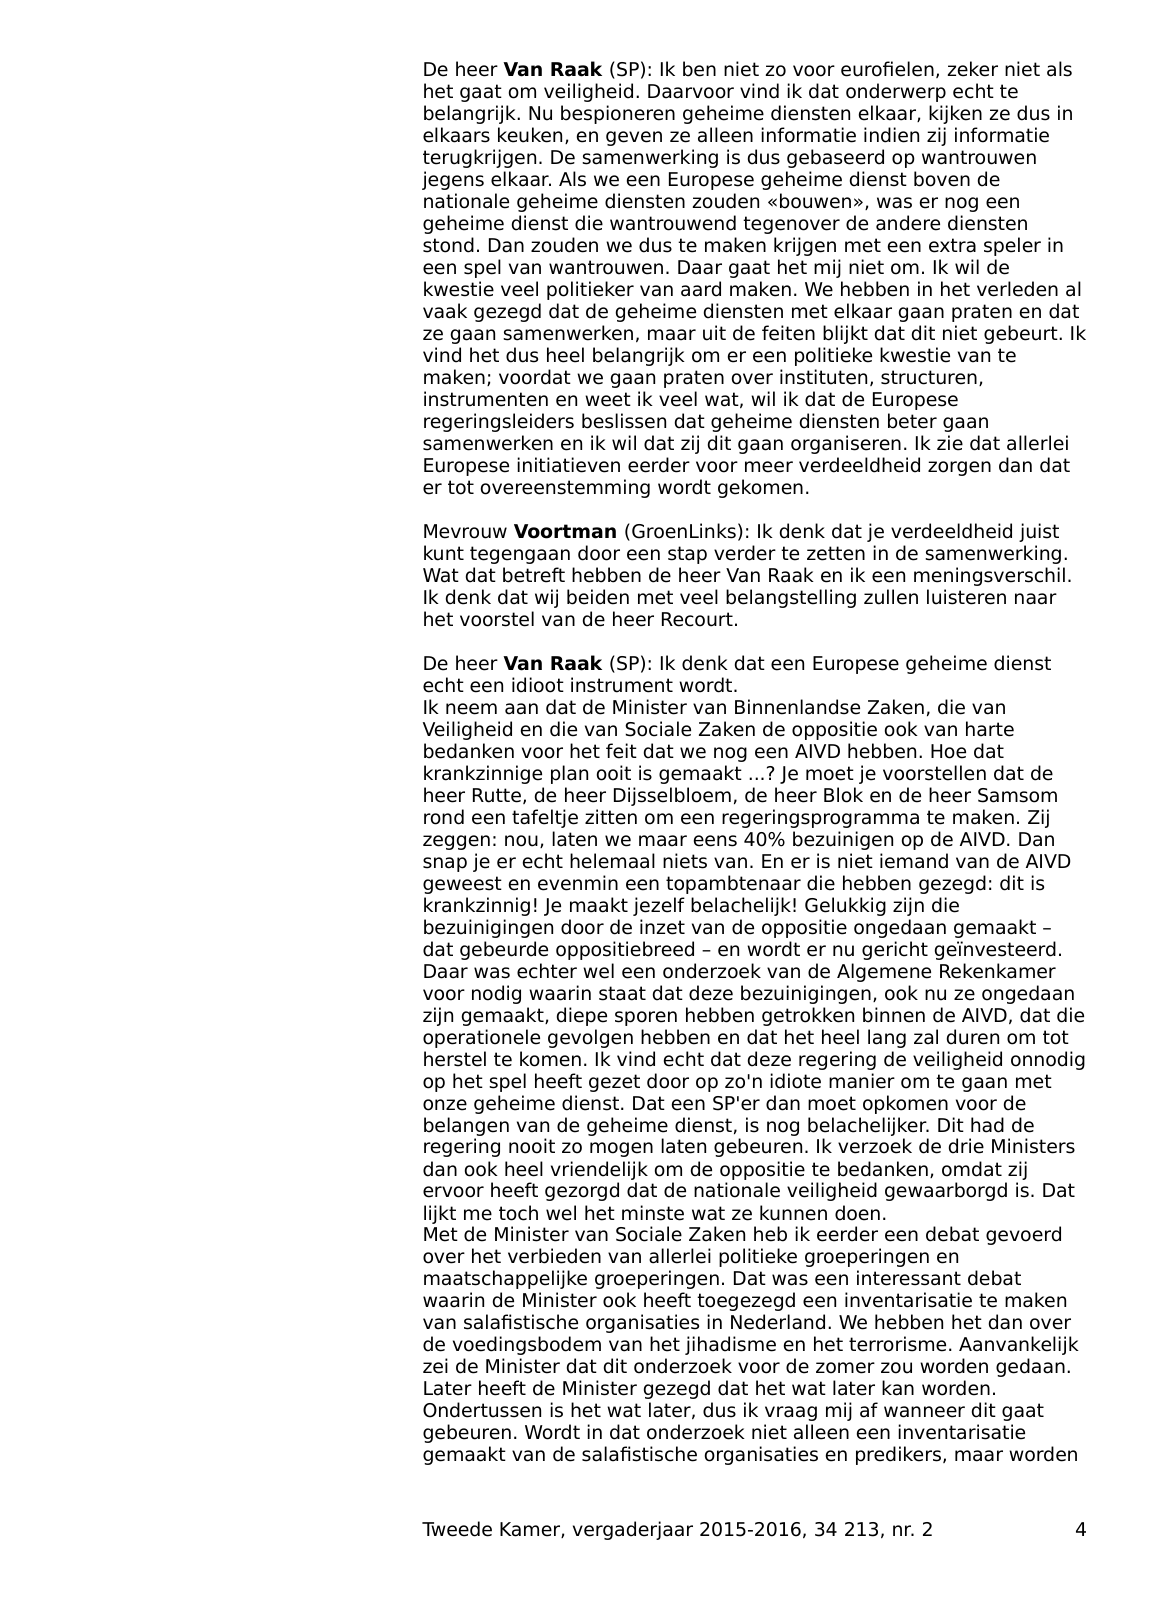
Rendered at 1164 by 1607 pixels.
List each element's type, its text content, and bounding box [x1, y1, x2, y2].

text Met de Minister van Sociale Zaken heb ik eerder een debat gevoerd over het verbieden van allerlei politieke groeperingen en maatschappelijke groeperingen. Dat was een interessant debat waarin de Minister ook heeft toegezegd een inventarisatie te maken van salafistische organisaties in Nederland. We hebben het dan over de voedingsbodem van het jihadisme en het terrorisme. Aanvankelijk zei de Minister dat dit onderzoek voor de zomer zou worden gedaan. Later heeft de Minister gezegd dat het wat later kan worden. Ondertussen is het wat later, dus ik vraag mij af wanneer dit gaat gebeuren. Wordt in dat onderzoek niet alleen een inventarisatie gemaakt van de salafistische organisaties en predikers, maar worden [422, 1224, 1087, 1466]
text Mevrouw Voortman (GroenLinks): Ik denk dat je verdeeldheid juist kunt tegengaan door een stap verder te zetten in de samenwerking. Wat dat betreft hebben de heer Van Raak en ik een meningsverschil. Ik denk dat wij beiden met veel belangstelling zullen luisteren naar het voorstel van de heer Recourt. [422, 521, 1087, 631]
text De heer Van Raak (SP): Ik ben niet zo voor eurofielen, zeker niet als het gaat om veiligheid. Daarvoor vind ik dat onderwerp echt te belangrijk. Nu bespioneren geheime diensten elkaar, kijken ze dus in elkaars keuken, en geven ze alleen informatie indien zij informatie terugkrijgen. De samenwerking is dus gebaseerd op wantrouwen jegens elkaar. Als we een Europese geheime dienst boven de nationale geheime diensten zouden «bouwen», was er nog een geheime dienst die wantrouwend tegenover de andere diensten stond. Dan zouden we dus te maken krijgen met een extra speler in een spel van wantrouwen. Daar gaat het mij niet om. Ik wil de kwestie veel politieker van aard maken. We hebben in het verleden al vaak gezegd dat de geheime diensten met elkaar gaan praten en dat ze gaan samenwerken, maar uit de feiten blijkt dat dit niet gebeurt. Ik vind het dus heel belangrijk om er een politieke kwestie van te maken; voordat we gaan praten over instituten, structuren, instrumenten en weet ik veel wat, wil ik dat de Europese regeringsleiders beslissen dat geheime diensten beter gaan samenwerken en ik wil dat zij dit gaan organiseren. Ik zie dat allerlei Europese initiatieven eerder voor meer verdeeldheid zorgen dan dat er tot overeenstemming wordt gekomen. [422, 59, 1087, 499]
text De heer Van Raak (SP): Ik denk dat een Europese geheime dienst echt een idioot instrument wordt. [422, 653, 1087, 697]
text Ik neem aan dat de Minister van Binnenlandse Zaken, die van Veiligheid en die van Sociale Zaken de oppositie ook van harte bedanken voor het feit dat we nog een AIVD hebben. Hoe dat krankzinnige plan ooit is gemaakt ...? Je moet je voorstellen dat de heer Rutte, de heer Dijsselbloem, de heer Blok en de heer Samsom rond een tafeltje zitten om een regeringsprogramma te maken. Zij zeggen: nou, laten we maar eens 40% bezuinigen op de AIVD. Dan snap je er echt helemaal niets van. En er is niet iemand van de AIVD geweest en evenmin een topambtenaar die hebben gezegd: dit is krankzinnig! Je maakt jezelf belachelijk! Gelukkig zijn die bezuinigingen door de inzet van de oppositie ongedaan gemaakt – dat gebeurde oppositiebreed – en wordt er nu gericht geïnvesteerd. Daar was echter wel een onderzoek van de Algemene Rekenkamer voor nodig waarin staat dat deze bezuinigingen, ook nu ze ongedaan zijn gemaakt, diepe sporen hebben getrokken binnen de AIVD, dat die operationele gevolgen hebben en dat het heel lang zal duren om tot herstel te komen. Ik vind echt dat deze regering de veiligheid onnodig op het spel heeft gezet door op zo'n idiote manier om te gaan met onze geheime dienst. Dat een SP'er dan moet opkomen voor de belangen van de geheime dienst, is nog belachelijker. Dit had de regering nooit zo mogen laten gebeuren. Ik verzoek de drie Ministers dan ook heel vriendelijk om de oppositie te bedanken, omdat zij ervoor heeft gezorgd dat de nationale veiligheid gewaarborgd is. Dat lijkt me toch wel het minste wat ze kunnen doen. [422, 697, 1087, 1224]
